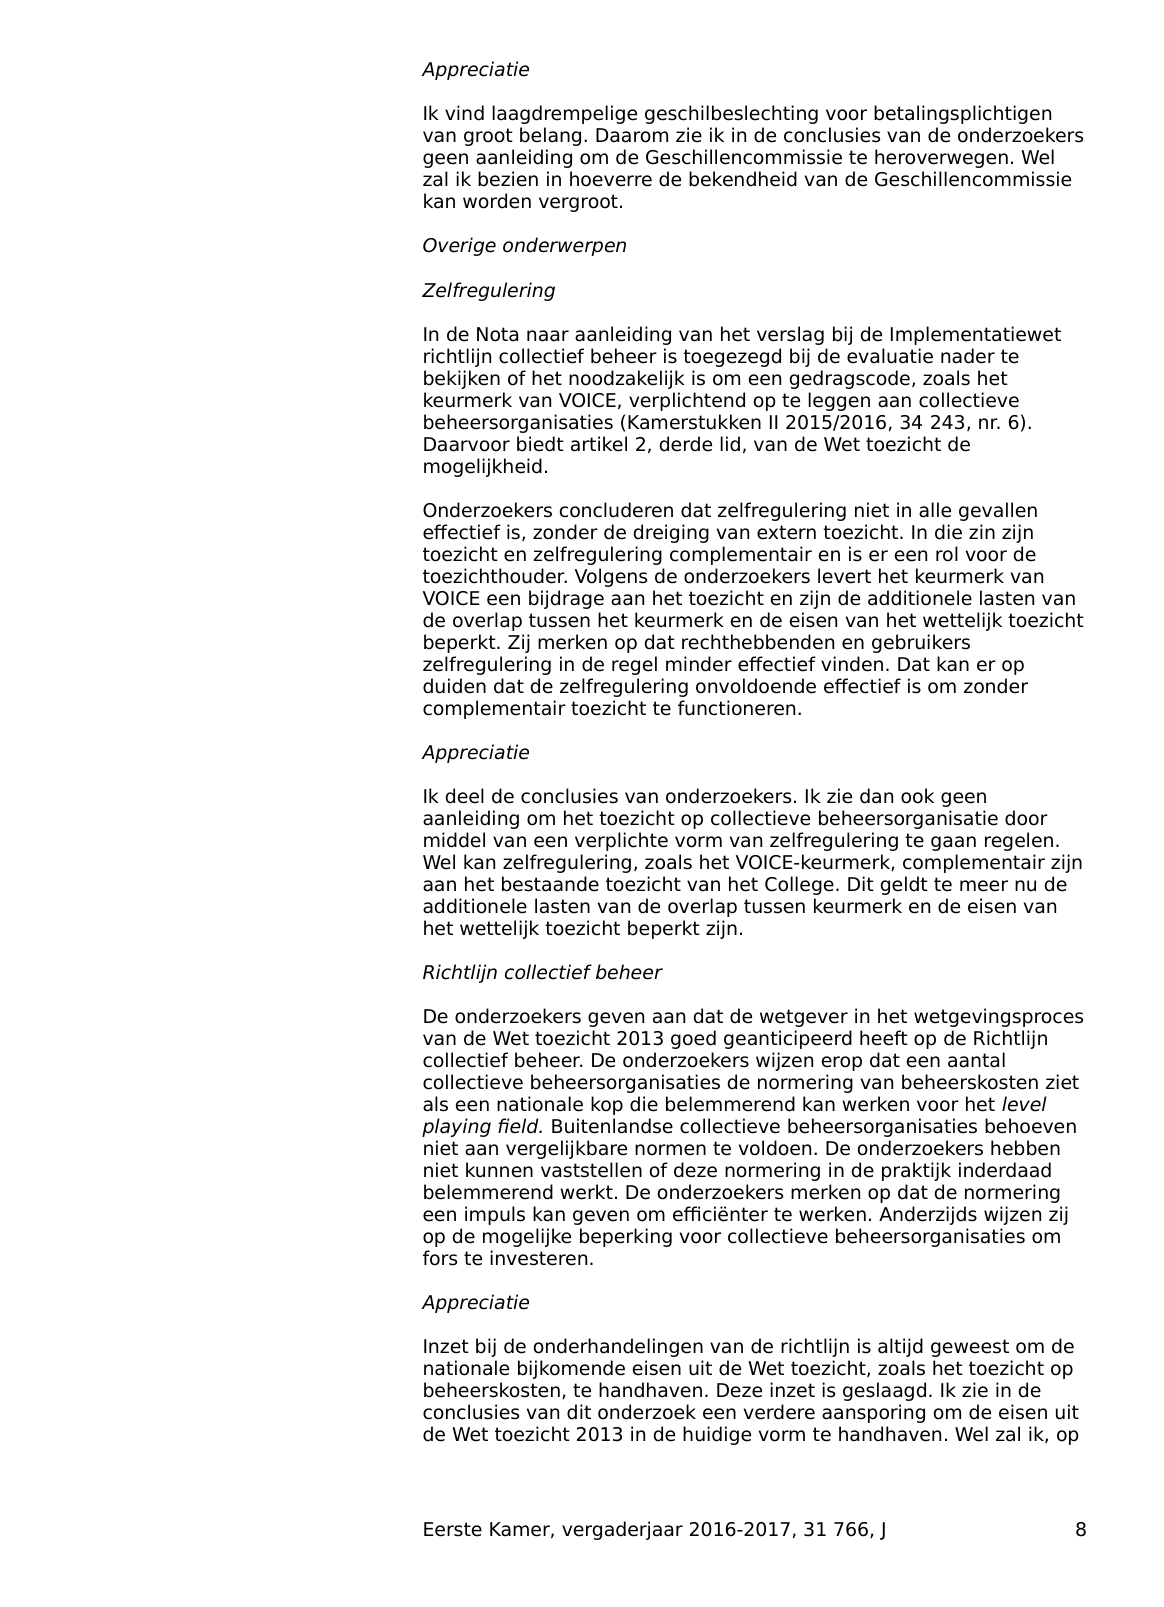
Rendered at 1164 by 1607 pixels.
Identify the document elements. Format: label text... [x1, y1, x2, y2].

subtitle Richtlijn collectief beheer [422, 962, 1087, 984]
subtitle Zelfregulering [422, 279, 1087, 301]
text Inzet bij de onderhandelingen van de richtlijn is altijd geweest om de nationale bijkomende eisen uit de Wet toezicht, zoals het toezicht op beheerskosten, te handhaven. Deze inzet is geslaagd. Ik zie in de conclusies van dit onderzoek een verdere aansporing om de eisen uit de Wet toezicht 2013 in de huidige vorm te handhaven. Wel zal ik, op [422, 1336, 1087, 1446]
subtitle Overige onderwerpen [422, 235, 1087, 257]
subtitle Appreciatie [422, 1292, 1087, 1314]
text Ik deel de conclusies van onderzoekers. Ik zie dan ook geen aanleiding om het toezicht op collectieve beheersorganisatie door middel van een verplichte vorm van zelfregulering te gaan regelen. Wel kan zelfregulering, zoals het VOICE-keurmerk, complementair zijn aan het bestaande toezicht van het College. Dit geldt te meer nu de additionele lasten van de overlap tussen keurmerk en de eisen van het wettelijk toezicht beperkt zijn. [422, 786, 1087, 940]
text De onderzoekers geven aan dat de wetgever in het wetgevingsproces van de Wet toezicht 2013 goed geanticipeerd heeft op de Richtlijn collectief beheer. De onderzoekers wijzen erop dat een aantal collectieve beheersorganisaties de normering van beheerskosten ziet als een nationale kop die belemmerend kan werken voor het level playing field. Buitenlandse collectieve beheersorganisaties behoeven niet aan vergelijkbare normen te voldoen. De onderzoekers hebben niet kunnen vaststellen of deze normering in de praktijk inderdaad belemmerend werkt. De onderzoekers merken op dat de normering een impuls kan geven om efficiënter te werken. Anderzijds wijzen zij op de mogelijke beperking voor collectieve beheersorganisaties om fors te investeren. [422, 1006, 1087, 1270]
subtitle Appreciatie [422, 59, 1087, 81]
text Ik vind laagdrempelige geschilbeslechting voor betalingsplichtigen van groot belang. Daarom zie ik in de conclusies van de onderzoekers geen aanleiding om de Geschillencommissie te heroverwegen. Wel zal ik bezien in hoeverre de bekendheid van de Geschillencommissie kan worden vergroot. [422, 103, 1087, 213]
text In de Nota naar aanleiding van het verslag bij de Implementatiewet richtlijn collectief beheer is toegezegd bij de evaluatie nader te bekijken of het noodzakelijk is om een gedragscode, zoals het keurmerk van VOICE, verplichtend op te leggen aan collectieve beheersorganisaties (Kamerstukken II 2015/2016, 34 243, nr. 6). Daarvoor biedt artikel 2, derde lid, van de Wet toezicht de mogelijkheid. [422, 324, 1087, 477]
subtitle Appreciatie [422, 742, 1087, 764]
text Onderzoekers concluderen dat zelfregulering niet in alle gevallen effectief is, zonder de dreiging van extern toezicht. In die zin zijn toezicht en zelfregulering complementair en is er een rol voor de toezichthouder. Volgens de onderzoekers levert het keurmerk van VOICE een bijdrage aan het toezicht en zijn de additionele lasten van de overlap tussen het keurmerk en de eisen van het wettelijk toezicht beperkt. Zij merken op dat rechthebbenden en gebruikers zelfregulering in de regel minder effectief vinden. Dat kan er op duiden dat de zelfregulering onvoldoende effectief is om zonder complementair toezicht te functioneren. [422, 500, 1087, 719]
